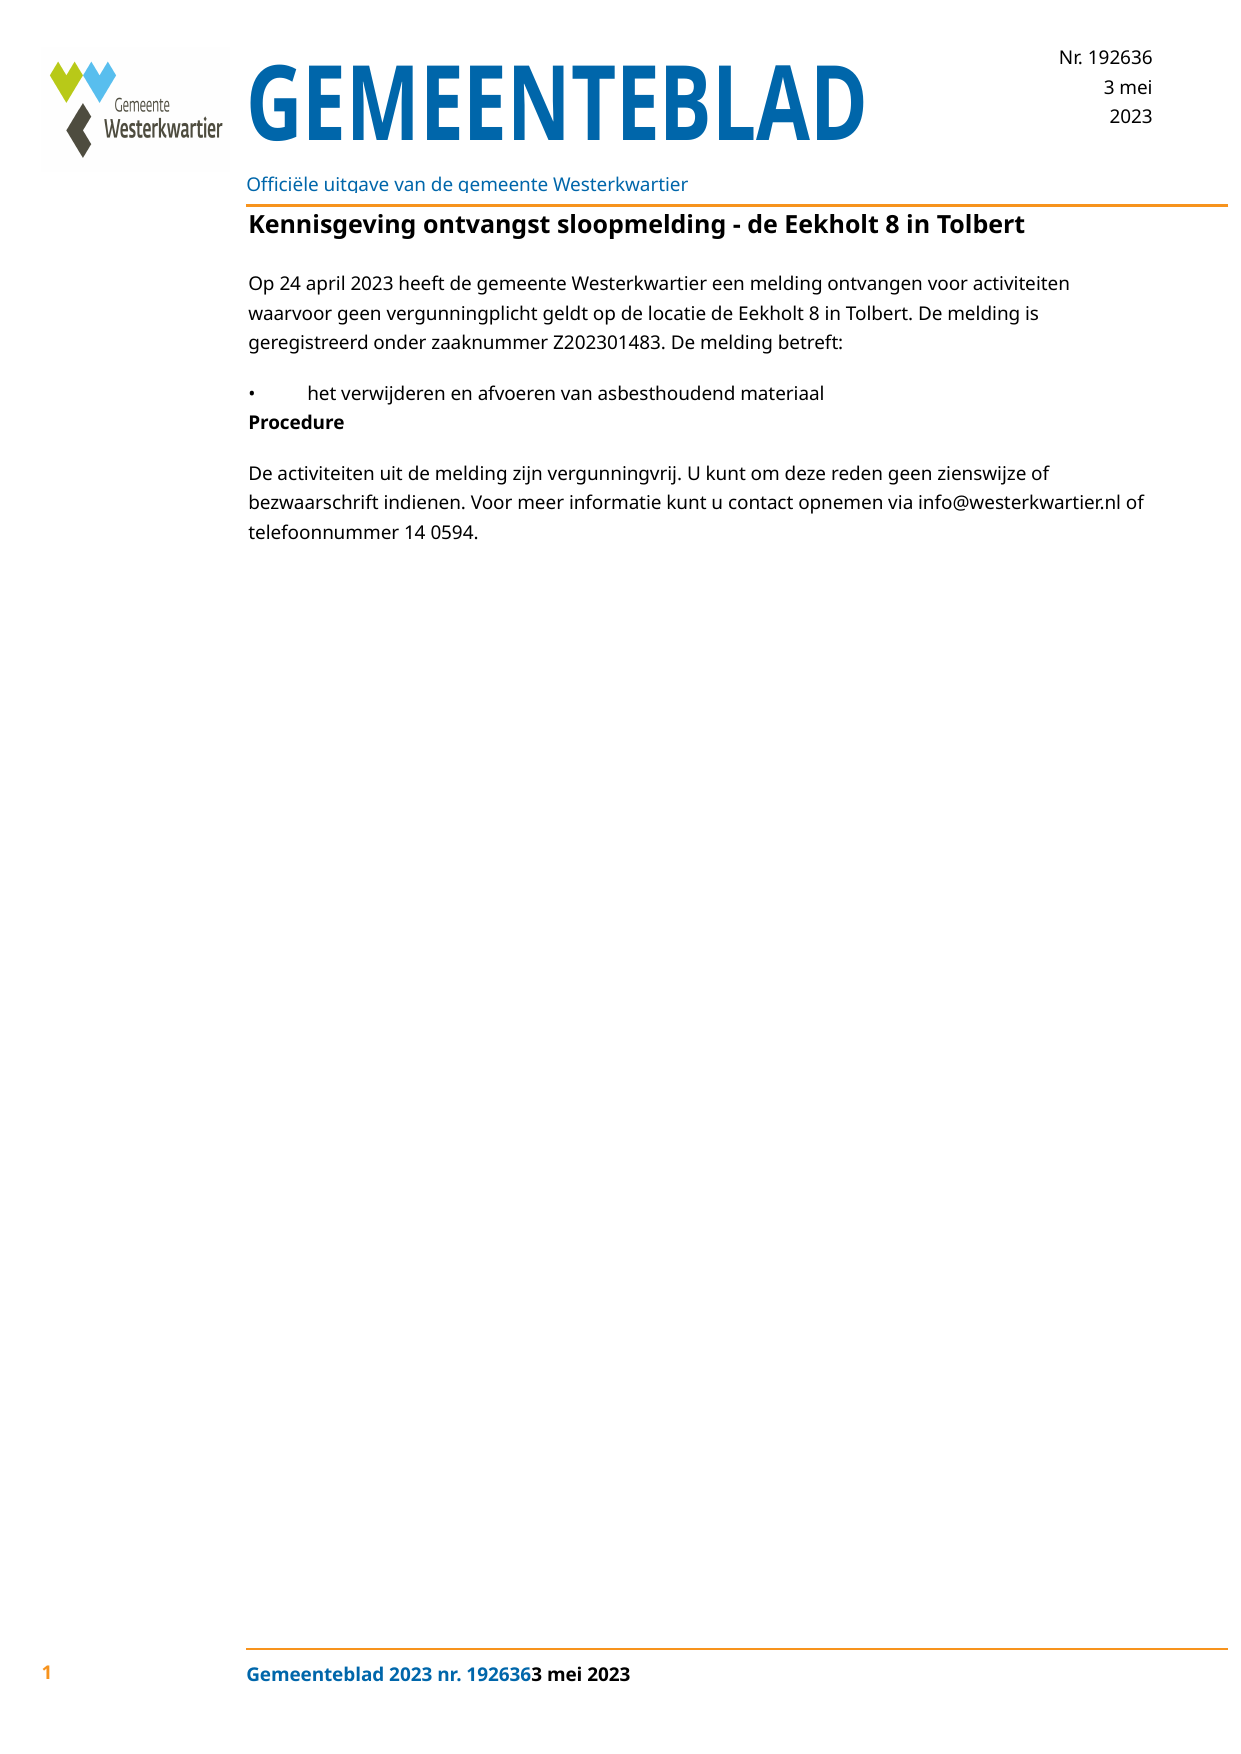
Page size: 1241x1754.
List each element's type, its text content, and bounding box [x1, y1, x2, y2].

text Op 24 april 2023 heeft de gemeente Westerkwartier een melding ontvangen voor activiteiten waarvoor geen vergunningplicht geldt op de locatie de Eekholt 8 in Tolbert. De melding is geregistreerd onder zaaknummer Z202301483. De melding betreft: [248, 270, 1152, 355]
text Kennisgeving ontvangst sloopmelding - de Eekholt 8 in Tolbert [248, 207, 1152, 241]
text De activiteiten uit de melding zijn vergunningvrij. U kunt om deze reden geen zienswijze of bezwaarschrift indienen. Voor meer informatie kunt u contact opnemen via info@westerkwartier.nl of telefoonnummer 14 0594. [248, 460, 1152, 545]
list het verwijderen en afvoeren van asbesthoudend materiaal [248, 380, 1152, 406]
text Procedure [248, 409, 1152, 435]
picture [41, 47, 231, 172]
